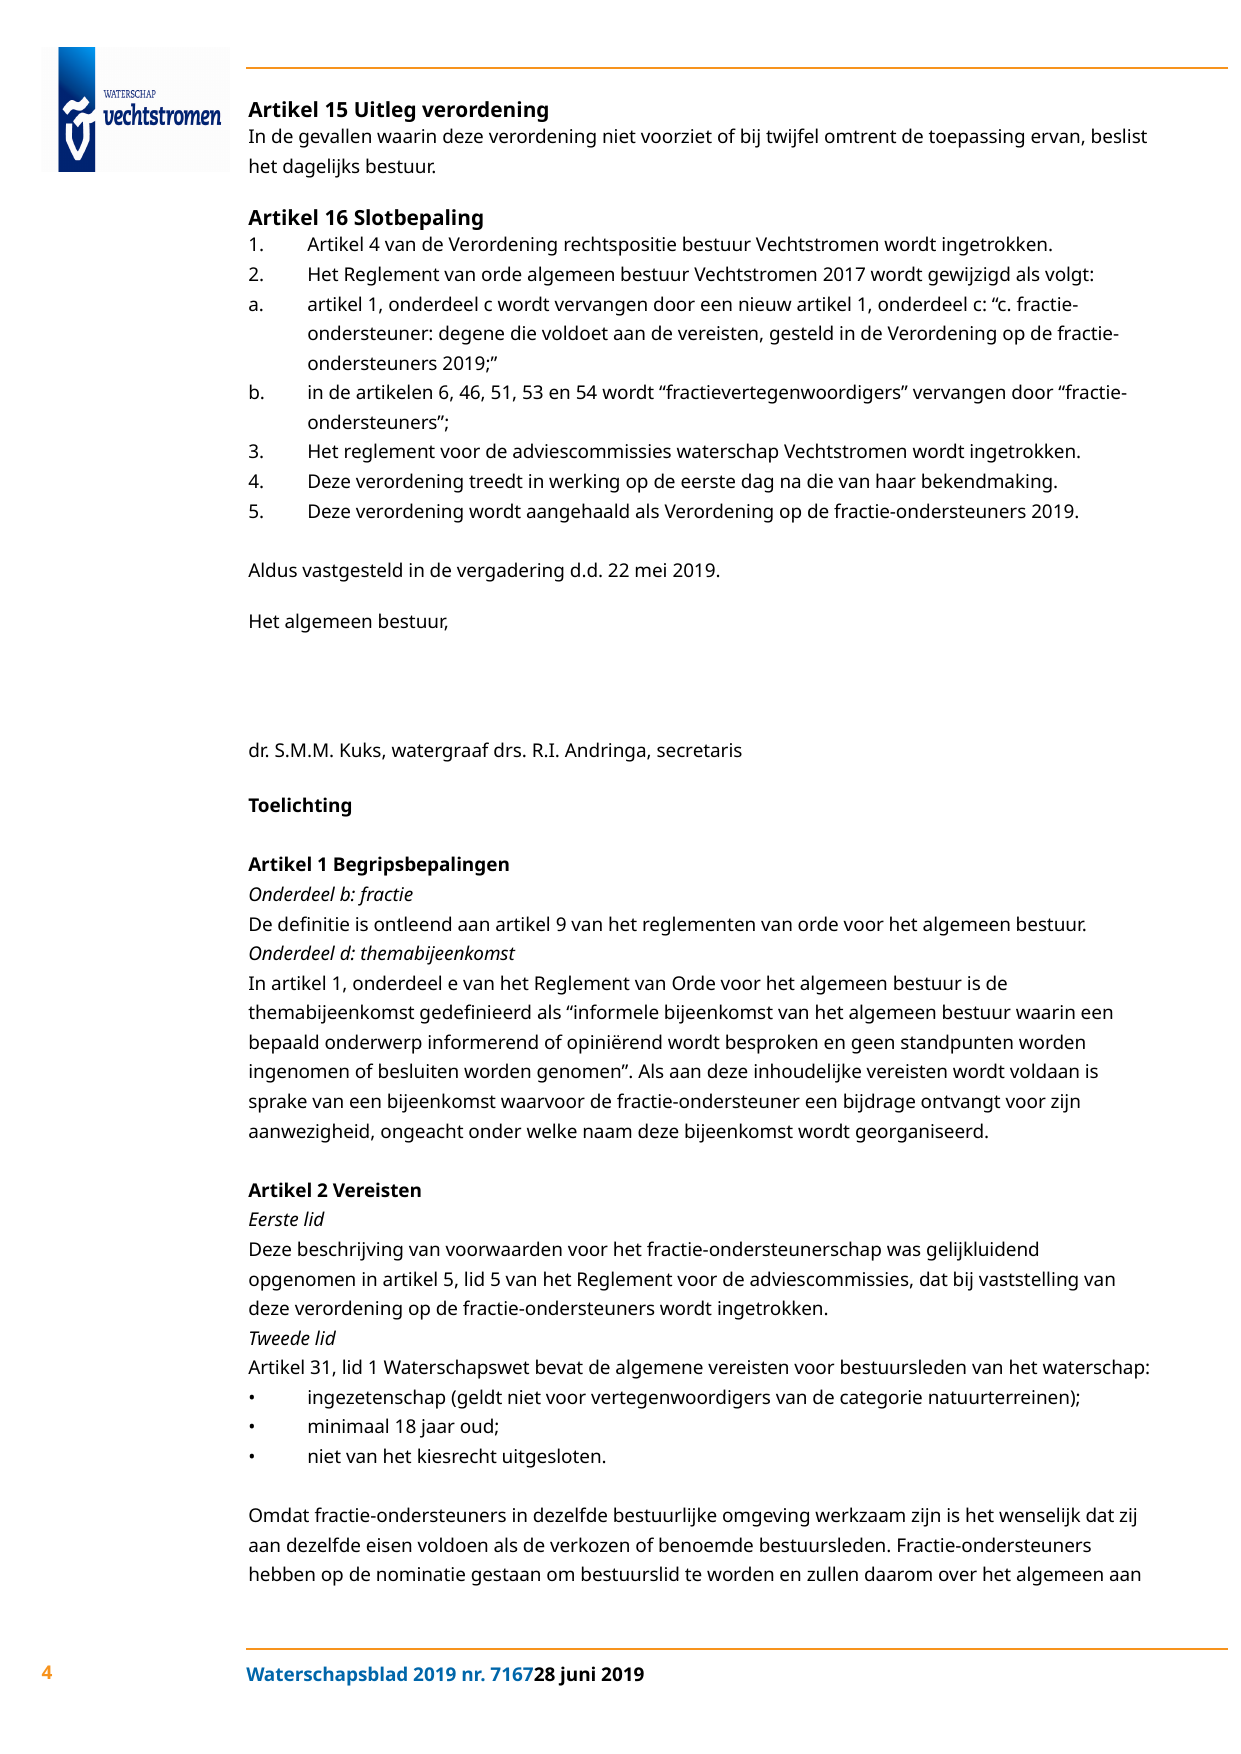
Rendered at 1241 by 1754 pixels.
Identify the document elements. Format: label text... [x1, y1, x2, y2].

text In artikel 1, onderdeel e van het Reglement van Orde voor het algemeen bestuur is de themabijeenkomst gedefinieerd als “informele bijeenkomst van het algemeen bestuur waarin een bepaald onderwerp informerend of opiniërend wordt besproken en geen standpunten worden ingenomen of besluiten worden genomen”. Als aan deze inhoudelijke vereisten wordt voldaan is sprake van een bijeenkomst waarvoor de fractie-ondersteuner een bijdrage ontvangt voor zijn aanwezigheid, ongeacht onder welke naam deze bijeenkomst wordt georganiseerd. [248, 970, 1152, 1144]
text Artikel 1 Begripsbepalingen [248, 852, 1152, 877]
text Artikel 31, lid 1 Waterschapswet bevat de algemene vereisten voor bestuursleden van het waterschap: [248, 1354, 1152, 1380]
text Omdat fractie-ondersteuners in dezelfde bestuurlijke omgeving werkzaam zijn is het wenselijk dat zij aan dezelfde eisen voldoen als de verkozen of benoemde bestuursleden. Fractie-ondersteuners hebben op de nominatie gestaan om bestuurslid te worden en zullen daarom over het algemeen aan [248, 1502, 1152, 1587]
list minimaal 18 jaar oud; [248, 1414, 1152, 1439]
text Eerste lid [248, 1207, 1152, 1232]
list Artikel 4 van de Verordening rechtspositie bestuur Vechtstromen wordt ingetrokken. [248, 232, 1152, 257]
text In de gevallen waarin deze verordening niet voorziet of bij twijfel omtrent de toepassing ervan, beslist het dagelijks bestuur. [248, 123, 1152, 178]
list niet van het kiesrecht uitgesloten. [248, 1443, 1152, 1469]
text Het algemeen bestuur, [248, 608, 1152, 634]
list Deze verordening wordt aangehaald als Verordening op de fractie-ondersteuners 2019. [248, 498, 1152, 524]
list ingezetenschap (geldt niet voor vertegenwoordigers van de categorie natuurterreinen); [248, 1384, 1152, 1410]
text Onderdeel b: fractie [248, 881, 1152, 907]
text Artikel 2 Vereisten [248, 1177, 1152, 1203]
text Onderdeel d: themabijeenkomst [248, 940, 1152, 966]
list artikel 1, onderdeel c wordt vervangen door een nieuw artikel 1, onderdeel c: “c. fractie-ondersteuner: degene die voldoet aan de vereisten, gesteld in de Verordening op de fractie-ondersteuners 2019;” [248, 291, 1152, 376]
text Artikel 15 Uitleg verordening [248, 95, 1152, 123]
text dr. S.M.M. Kuks, watergraaf drs. R.I. Andringa, secretaris [248, 737, 1152, 763]
picture [41, 47, 231, 172]
text Aldus vastgesteld in de vergadering d.d. 22 mei 2019. [248, 557, 1152, 583]
list Deze verordening treedt in werking op de eerste dag na die van haar bekendmaking. [248, 468, 1152, 494]
text Tweede lid [248, 1325, 1152, 1351]
text Toelichting [248, 792, 1152, 818]
text De definitie is ontleend aan artikel 9 van het reglementen van orde voor het algemeen bestuur. [248, 911, 1152, 937]
list in de artikelen 6, 46, 51, 53 en 54 wordt “fractievertegenwoordigers” vervangen door “fractie-ondersteuners”; [248, 379, 1152, 435]
text Deze beschrijving van voorwaarden voor het fractie-ondersteunerschap was gelijkluidend opgenomen in artikel 5, lid 5 van het Reglement voor de adviescommissies, dat bij vaststelling van deze verordening op de fractie-ondersteuners wordt ingetrokken. [248, 1236, 1152, 1321]
list Het Reglement van orde algemeen bestuur Vechtstromen 2017 wordt gewijzigd als volgt: [248, 261, 1152, 287]
list Het reglement voor de adviescommissies waterschap Vechtstromen wordt ingetrokken. [248, 439, 1152, 464]
text Artikel 16 Slotbepaling [248, 203, 1152, 232]
